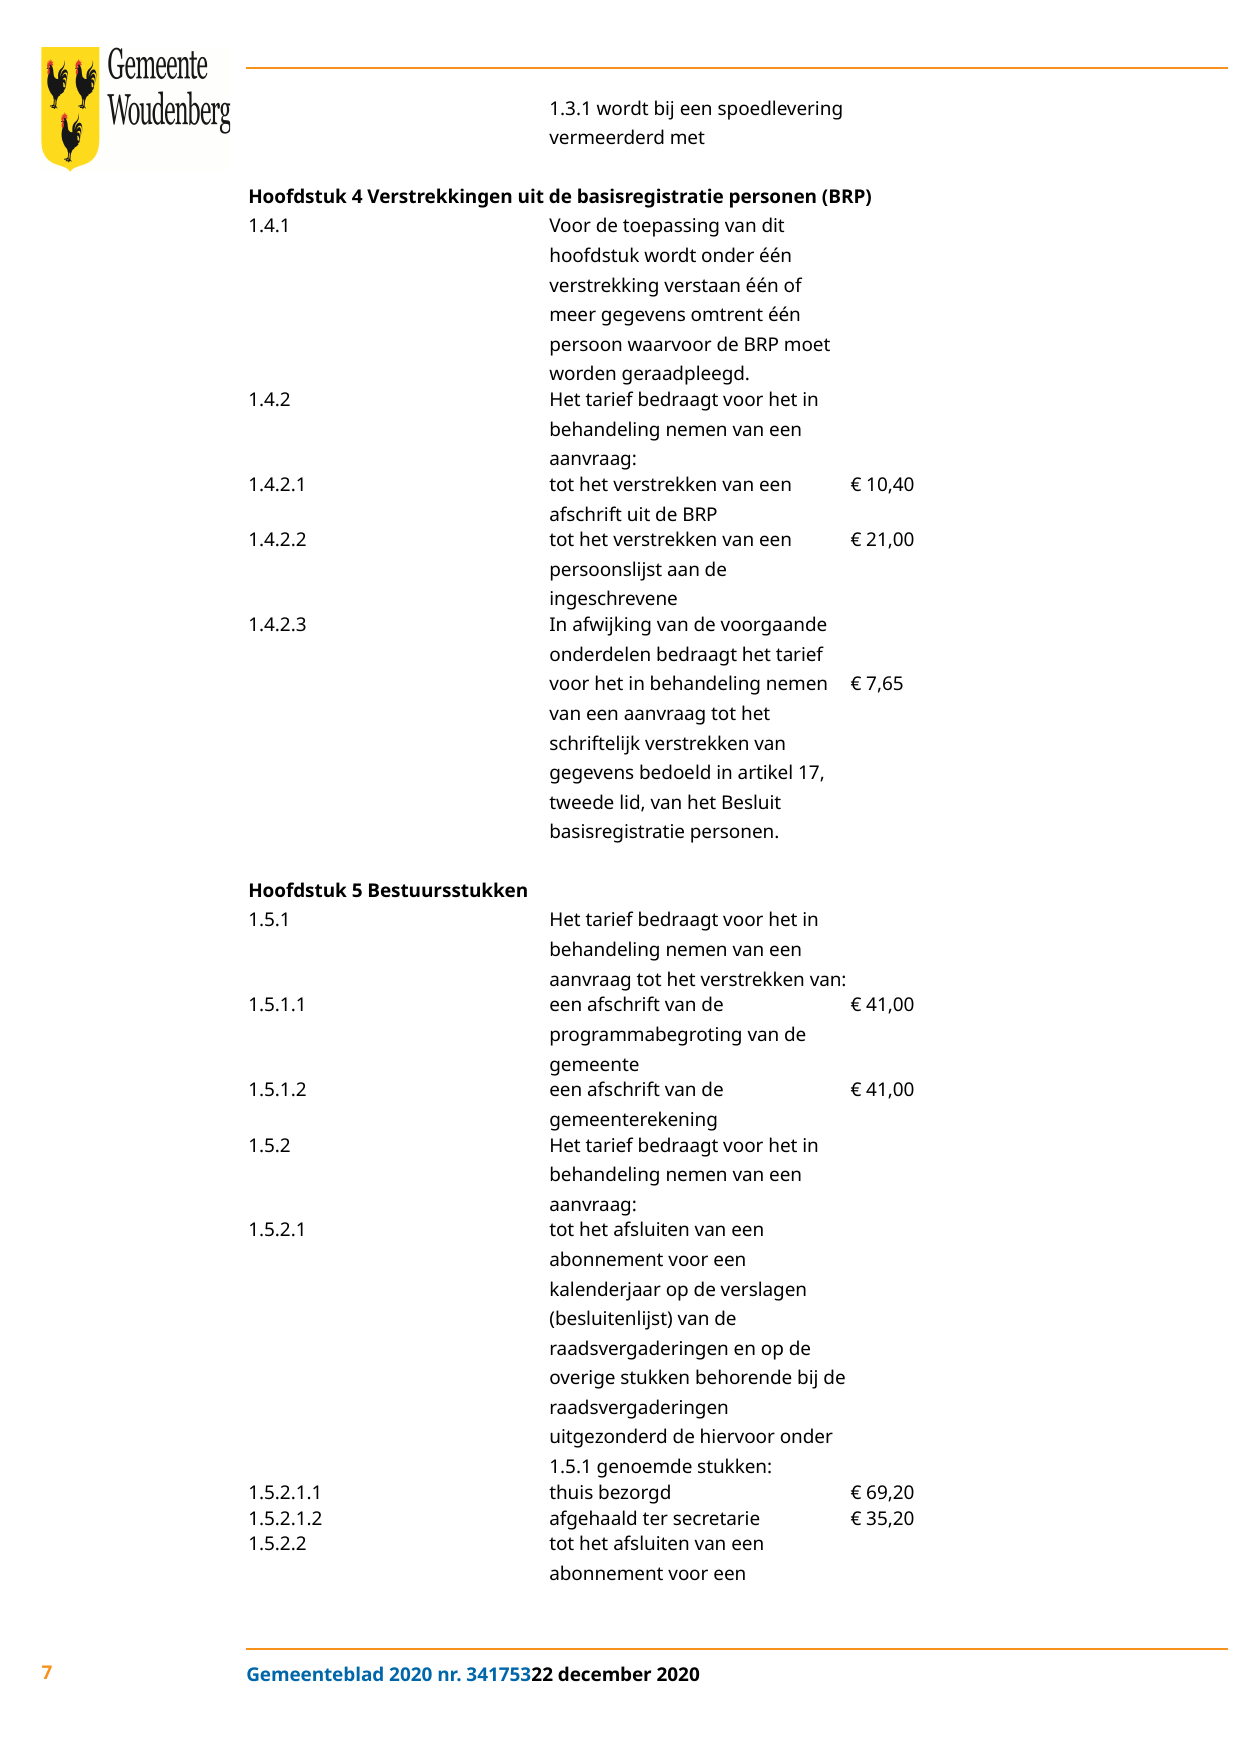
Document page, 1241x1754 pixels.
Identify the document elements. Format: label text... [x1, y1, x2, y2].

table_header Het tarief bedraagt voor het in behandeling nemen van een aanvraag tot het verstrekken van: [549, 907, 850, 992]
table_cell € 7,65 [850, 611, 1152, 844]
table_header Voor de toepassing van dit hoofdstuk wordt onder één verstrekking verstaan één of meer gegevens omtrent één persoon waarvoor de BRP moet worden geraadpleegd. [549, 213, 850, 386]
table_header 1.4.1 [248, 213, 549, 386]
table_header [850, 907, 1152, 992]
table_cell tot het verstrekken van een persoonslijst aan de ingeschrevene [549, 526, 850, 611]
table_cell [850, 1531, 1152, 1586]
table_cell € 21,00 [850, 526, 1152, 611]
table_cell een afschrift van de gemeenterekening [549, 1076, 850, 1132]
table_header [850, 213, 1152, 386]
table_cell € 69,20 [850, 1479, 1152, 1505]
table_cell [248, 95, 549, 150]
table_cell 1.5.2 [248, 1132, 549, 1217]
table_cell Het tarief bedraagt voor het in behandeling nemen van een aanvraag: [549, 386, 850, 471]
table_cell € 41,00 [850, 992, 1152, 1076]
table_cell 1.4.2.3 [248, 611, 549, 844]
text Hoofdstuk 5 Bestuursstukken [248, 877, 1152, 903]
table_cell tot het verstrekken van een afschrift uit de BRP [549, 471, 850, 526]
table_cell [850, 386, 1152, 471]
table_cell € 41,00 [850, 1076, 1152, 1132]
table_cell 1.5.2.2 [248, 1531, 549, 1586]
table_cell 1.4.2 [248, 386, 549, 471]
table_cell € 35,20 [850, 1505, 1152, 1531]
table_cell In afwijking van de voorgaande onderdelen bedraagt het tarief voor het in behandeling nemen van een aanvraag tot het schriftelijk verstrekken van gegevens bedoeld in artikel 17, tweede lid, van het Besluit basisregistratie personen. [549, 611, 850, 844]
table_cell Het tarief bedraagt voor het in behandeling nemen van een aanvraag: [549, 1132, 850, 1217]
table_cell afgehaald ter secretarie [549, 1505, 850, 1531]
table_cell een afschrift van de programmabegroting van de gemeente [549, 992, 850, 1076]
table_cell 1.5.2.1.1 [248, 1479, 549, 1505]
table_cell € 10,40 [850, 471, 1152, 526]
table_cell thuis bezorgd [549, 1479, 850, 1505]
table_cell tot het afsluiten van een abonnement voor een kalenderjaar op de verslagen (besluitenlijst) van de raadsvergaderingen en op de overige stukken behorende bij de raadsvergaderingen uitgezonderd de hiervoor onder 1.5.1 genoemde stukken: [549, 1217, 850, 1479]
table_cell [850, 1132, 1152, 1217]
table_cell 1.3.1 wordt bij een spoedlevering vermeerderd met [549, 95, 850, 150]
table_cell 1.5.1.2 [248, 1076, 549, 1132]
table_header 1.5.1 [248, 907, 549, 992]
table_cell 1.4.2.1 [248, 471, 549, 526]
picture [41, 47, 231, 172]
table_cell 1.4.2.2 [248, 526, 549, 611]
table_cell 1.5.2.1.2 [248, 1505, 549, 1531]
text Hoofdstuk 4 Verstrekkingen uit de basisregistratie personen (BRP) [248, 183, 1152, 209]
table_cell [850, 1217, 1152, 1479]
table_cell 1.5.2.1 [248, 1217, 549, 1479]
table_cell tot het afsluiten van een abonnement voor een [549, 1531, 850, 1586]
table_cell 1.5.1.1 [248, 992, 549, 1076]
table_cell [850, 95, 1152, 150]
